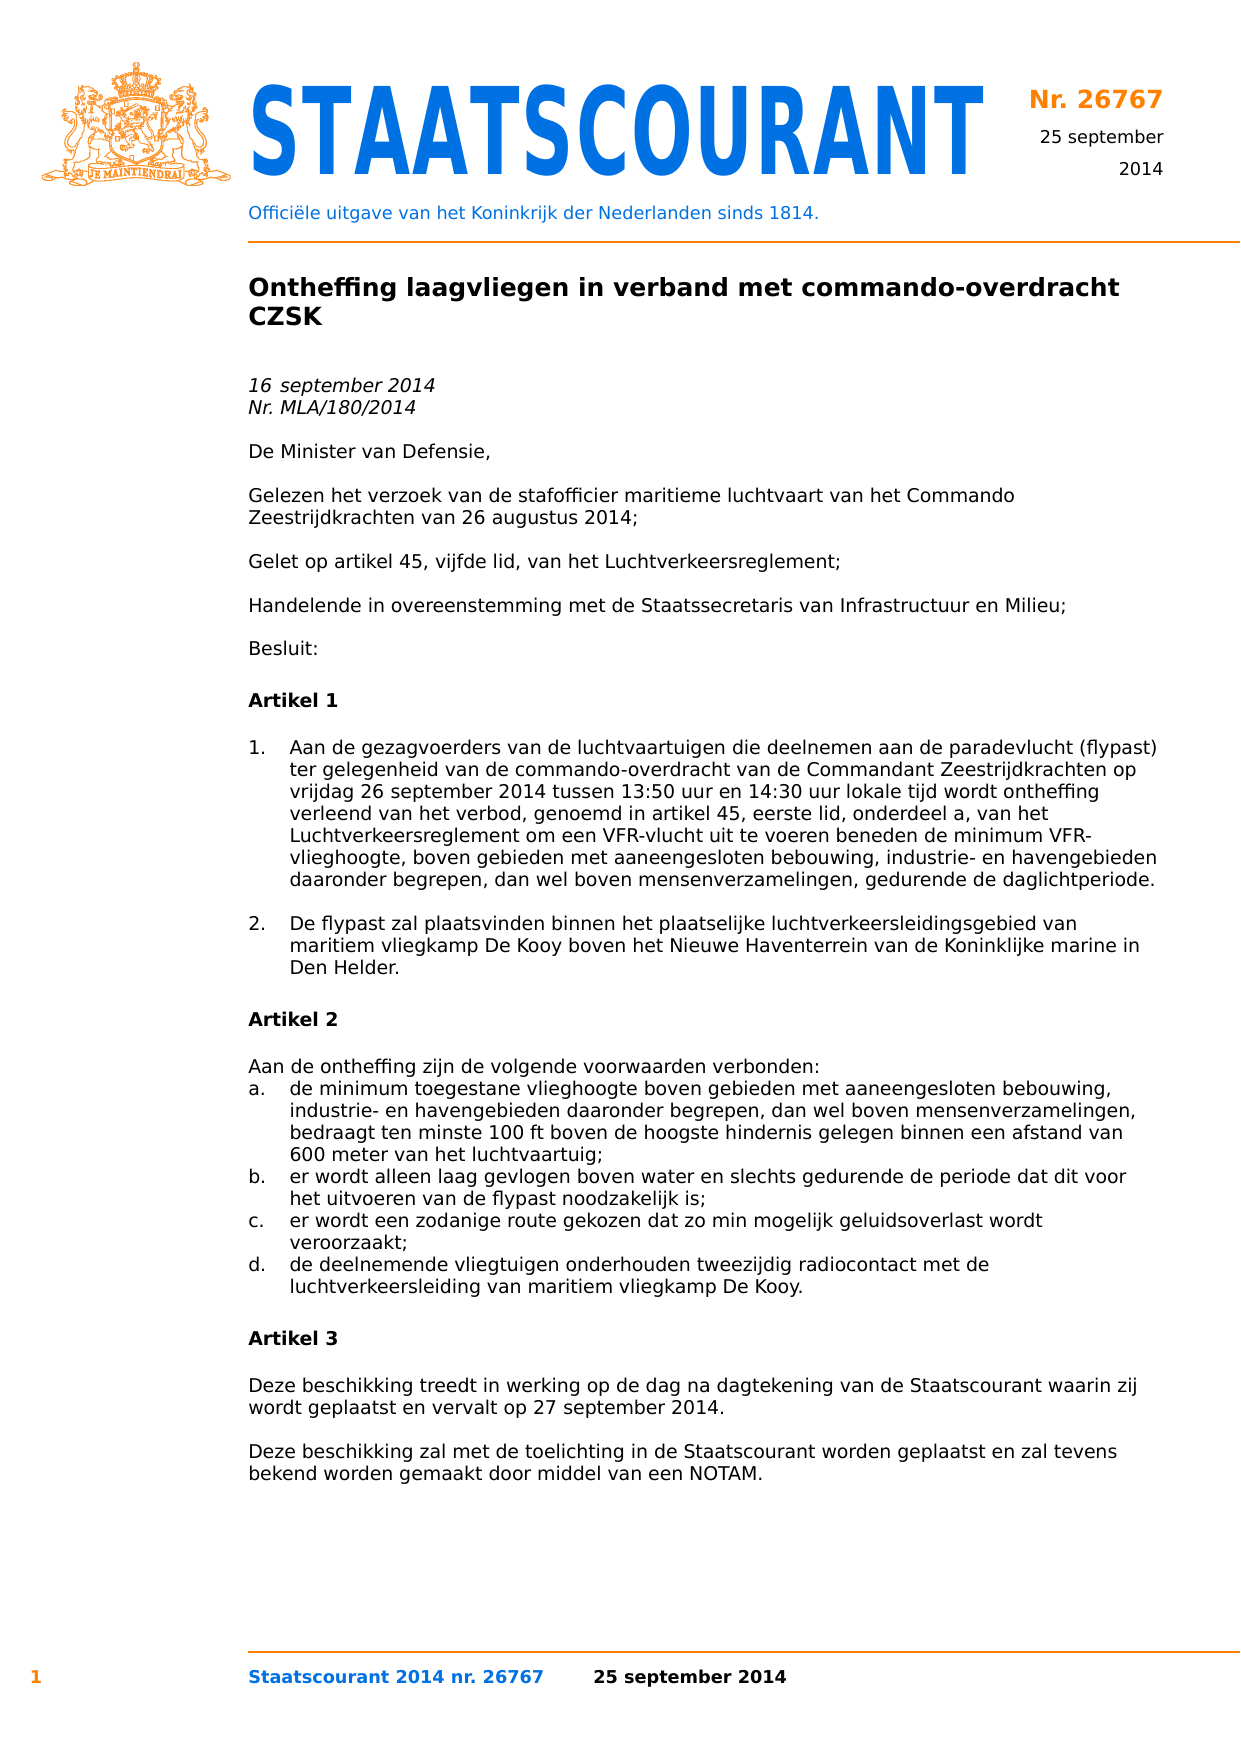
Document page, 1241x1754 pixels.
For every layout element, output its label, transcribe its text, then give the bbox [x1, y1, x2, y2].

table_cell 25 september [998, 121, 1240, 153]
text a. de minimum toegestane vlieghoogte boven gebieden met aaneengesloten bebouwing, industrie- en havengebieden daaronder begrepen, dan wel boven mensenverzamelingen, bedraagt ten minste 100 ft boven de hoogste hindernis gelegen binnen een afstand van 600 meter van het luchtvaartuig; [248, 1078, 1163, 1166]
text d. de deelnemende vliegtuigen onderhouden tweezijdig radiocontact met de luchtverkeersleiding van maritiem vliegkamp De Kooy. [248, 1254, 1163, 1298]
text b. er wordt alleen laag gevlogen boven water en slechts gedurende de periode dat dit voor het uitvoeren van de flypast noodzakelijk is; [248, 1166, 1163, 1210]
subtitle Artikel 3 [248, 1328, 1163, 1350]
picture [41, 62, 231, 186]
subtitle Artikel 1 [248, 690, 1163, 712]
text c. er wordt een zodanige route gekozen dat zo min mogelijk geluidsoverlast wordt veroorzaakt; [248, 1210, 1163, 1254]
text Nr. MLA/180/2014 [248, 397, 1163, 419]
text 1. Aan de gezagvoerders van de luchtvaartuigen die deelnemen aan de paradevlucht (flypast) ter gelegenheid van de commando-overdracht van de Commandant Zeestrijdkrachten op vrijdag 26 september 2014 tussen 13:50 uur en 14:30 uur lokale tijd wordt ontheffing verleend van het verbod, genoemd in artikel 45, eerste lid, onderdeel a, van het Luchtverkeersreglement om een VFR-vlucht uit te voeren beneden de minimum VFR-vlieghoogte, boven gebieden met aaneengesloten bebouwing, industrie- en havengebieden daaronder begrepen, dan wel boven mensenverzamelingen, gedurende de daglichtperiode. [248, 737, 1163, 891]
text Gelet op artikel 45, vijfde lid, van het Luchtverkeersreglement; [248, 551, 1163, 573]
subtitle Ontheffing laagvliegen in verband met commando-overdracht CZSK [248, 273, 1163, 331]
table_header Nr. 26767 [998, 62, 1240, 121]
table_header [25, 62, 248, 241]
subtitle Artikel 2 [248, 1009, 1163, 1031]
table_header STAATSCOURANT [248, 62, 998, 203]
text Deze beschikking zal met de toelichting in de Staatscourant worden geplaatst en zal tevens bekend worden gemaakt door middel van een NOTAM. [248, 1441, 1163, 1484]
text Aan de ontheffing zijn de volgende voorwaarden verbonden: [248, 1056, 1163, 1078]
text 2. De flypast zal plaatsvinden binnen het plaatselijke luchtverkeersleidingsgebied van maritiem vliegkamp De Kooy boven het Nieuwe Haventerrein van de Koninklijke marine in Den Helder. [248, 913, 1163, 979]
text Gelezen het verzoek van de stafofficier maritieme luchtvaart van het Commando Zeestrijdkrachten van 26 augustus 2014; [248, 485, 1163, 529]
table_cell Officiële uitgave van het Koninkrijk der Nederlanden sinds 1814. [248, 203, 1240, 241]
text Deze beschikking treedt in werking op de dag na dagtekening van de Staatscourant waarin zij wordt geplaatst en vervalt op 27 september 2014. [248, 1375, 1163, 1419]
text 16 september 2014 [248, 375, 1163, 397]
table_cell 2014 [998, 153, 1240, 203]
text De Minister van Defensie, [248, 441, 1163, 463]
text Handelende in overeenstemming met de Staatssecretaris van Infrastructuur en Milieu; [248, 594, 1163, 616]
text Besluit: [248, 638, 1163, 660]
